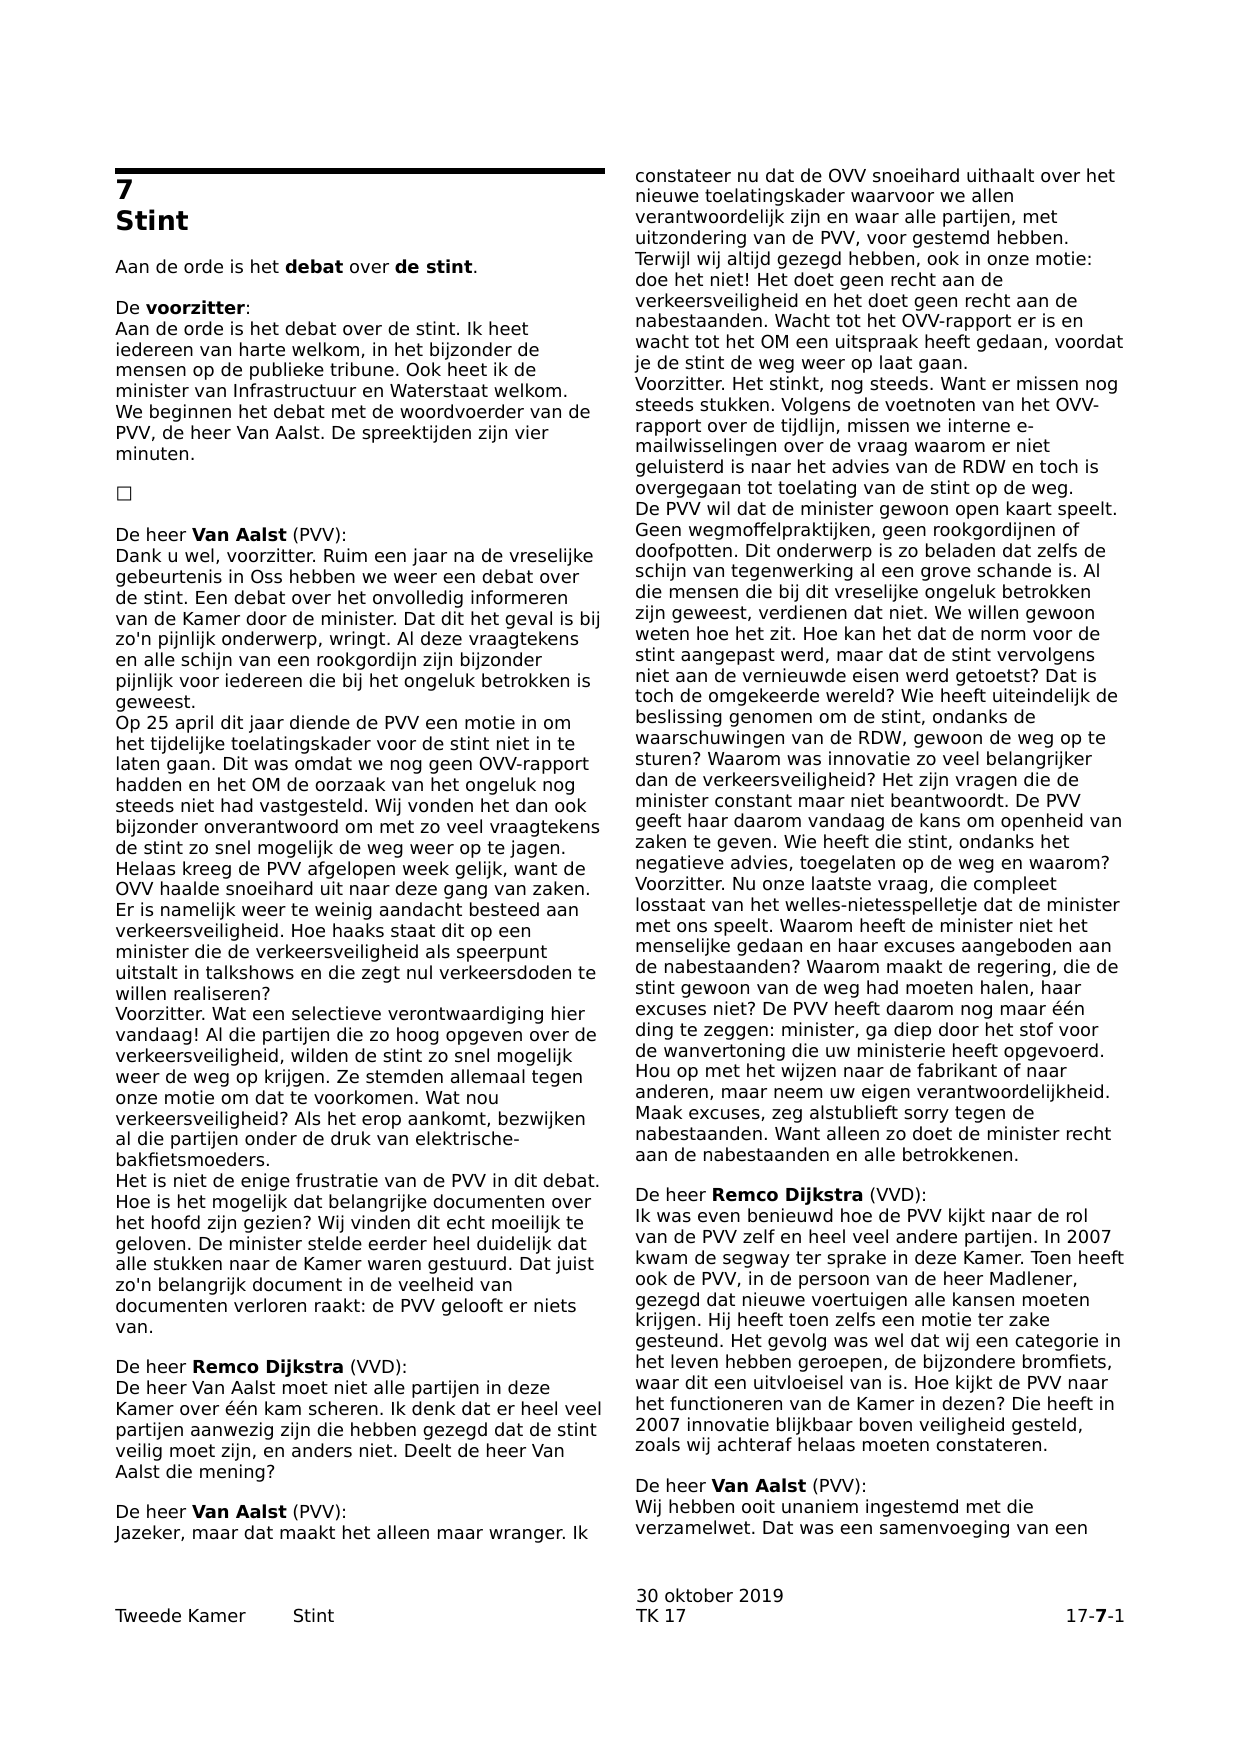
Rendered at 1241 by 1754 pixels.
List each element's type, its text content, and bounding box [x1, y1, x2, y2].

text De PVV wil dat de minister gewoon open kaart speelt. Geen wegmoffelpraktijken, geen rookgordijnen of doofpotten. Dit onderwerp is zo beladen dat zelfs de schijn van tegenwerking al een grove schande is. Al die mensen die bij dit vreselijke ongeluk betrokken zijn geweest, verdienen dat niet. We willen gewoon weten hoe het zit. Hoe kan het dat de norm voor de stint aangepast werd, maar dat de stint vervolgens niet aan de vernieuwde eisen werd getoetst? Dat is toch de omgekeerde wereld? Wie heeft uiteindelijk de beslissing genomen om de stint, ondanks de waarschuwingen van de RDW, gewoon de weg op te sturen? Waarom was innovatie zo veel belangrijker dan de verkeersveiligheid? Het zijn vragen die de minister constant maar niet beantwoordt. De PVV geeft haar daarom vandaag de kans om openheid van zaken te geven. Wie heeft die stint, ondanks het negatieve advies, toegelaten op de weg en waarom? [635, 499, 1125, 874]
text De heer Remco Dijkstra (VVD): [635, 1185, 1125, 1206]
text De heer Van Aalst (PVV): [115, 1502, 605, 1523]
text Ik was even benieuwd hoe de PVV kijkt naar de rol van de PVV zelf en heel veel andere partijen. In 2007 kwam de segway ter sprake in deze Kamer. Toen heeft ook de PVV, in de persoon van de heer Madlener, gezegd dat nieuwe voertuigen alle kansen moeten krijgen. Hij heeft toen zelfs een motie ter zake gesteund. Het gevolg was wel dat wij een categorie in het leven hebben geroepen, de bijzondere bromfiets, waar dit een uitvloeisel van is. Hoe kijkt de PVV naar het functioneren van de Kamer in dezen? Die heeft in 2007 innovatie blijkbaar boven veiligheid gesteld, zoals wij achteraf helaas moeten constateren. [635, 1206, 1125, 1456]
text Wij hebben ooit unaniem ingestemd met die verzamelwet. Dat was een samenvoeging van een [635, 1497, 1125, 1538]
text Voorzitter. Nu onze laatste vraag, die compleet losstaat van het welles-nietesspelletje dat de minister met ons speelt. Waarom heeft de minister niet het menselijke gedaan en haar excuses aangeboden aan de nabestaanden? Waarom maakt de regering, die de stint gewoon van de weg had moeten halen, haar excuses niet? De PVV heeft daarom nog maar één ding te zeggen: minister, ga diep door het stof voor de wanvertoning die uw ministerie heeft opgevoerd. Hou op met het wijzen naar de fabrikant of naar anderen, maar neem uw eigen verantwoordelijkheid. Maak excuses, zeg alstublieft sorry tegen de nabestaanden. Want alleen zo doet de minister recht aan de nabestaanden en alle betrokkenen. [635, 874, 1125, 1165]
text Jazeker, maar dat maakt het alleen maar wranger. Ik [115, 1523, 605, 1544]
text constateer nu dat de OVV snoeihard uithaalt over het nieuwe toelatingskader waarvoor we allen verantwoordelijk zijn en waar alle partijen, met uitzondering van de PVV, voor gestemd hebben. Terwijl wij altijd gezegd hebben, ook in onze motie: doe het niet! Het doet geen recht aan de verkeersveiligheid en het doet geen recht aan de nabestaanden. Wacht tot het OVV-rapport er is en wacht tot het OM een uitspraak heeft gedaan, voordat je de stint de weg weer op laat gaan. [635, 165, 1125, 374]
text De heer Van Aalst (PVV): [635, 1476, 1125, 1497]
text Aan de orde is het debat over de stint. [115, 257, 605, 278]
text We beginnen het debat met de woordvoerder van de PVV, de heer Van Aalst. De spreektijden zijn vier minuten. [115, 402, 605, 464]
text ⬜ [115, 484, 605, 505]
text De heer Van Aalst moet niet alle partijen in deze Kamer over één kam scheren. Ik denk dat er heel veel partijen aanwezig zijn die hebben gezegd dat de stint veilig moet zijn, en anders niet. Deelt de heer Van Aalst die mening? [115, 1378, 605, 1482]
text De heer Van Aalst (PVV): [115, 525, 605, 546]
text Voorzitter. Het stinkt, nog steeds. Want er missen nog steeds stukken. Volgens de voetnoten van het OVV-rapport over de tijdlijn, missen we interne e-mailwisselingen over de vraag waarom er niet geluisterd is naar het advies van de RDW en toch is overgegaan tot toelating van de stint op de weg. [635, 374, 1125, 499]
text De voorzitter: [115, 298, 605, 318]
text Het is niet de enige frustratie van de PVV in dit debat. Hoe is het mogelijk dat belangrijke documenten over het hoofd zijn gezien? Wij vinden dit echt moeilijk te geloven. De minister stelde eerder heel duidelijk dat alle stukken naar de Kamer waren gestuurd. Dat juist zo'n belangrijk document in de veelheid van documenten verloren raakt: de PVV gelooft er niets van. [115, 1171, 605, 1337]
text Voorzitter. Wat een selectieve verontwaardiging hier vandaag! Al die partijen die zo hoog opgeven over de verkeersveiligheid, wilden de stint zo snel mogelijk weer de weg op krijgen. Ze stemden allemaal tegen onze motie om dat te voorkomen. Wat nou verkeersveiligheid? Als het erop aankomt, bezwijken al die partijen onder de druk van elektrische-bakfietsmoeders. [115, 1004, 605, 1171]
text Aan de orde is het debat over de stint. Ik heet iedereen van harte welkom, in het bijzonder de mensen op de publieke tribune. Ook heet ik de minister van Infrastructuur en Waterstaat welkom. [115, 318, 605, 402]
title 7 Stint [115, 174, 605, 237]
text De heer Remco Dijkstra (VVD): [115, 1357, 605, 1378]
text Op 25 april dit jaar diende de PVV een motie in om het tijdelijke toelatingskader voor de stint niet in te laten gaan. Dit was omdat we nog geen OVV-rapport hadden en het OM de oorzaak van het ongeluk nog steeds niet had vastgesteld. Wij vonden het dan ook bijzonder onverantwoord om met zo veel vraagtekens de stint zo snel mogelijk de weg weer op te jagen. Helaas kreeg de PVV afgelopen week gelijk, want de OVV haalde snoeihard uit naar deze gang van zaken. Er is namelijk weer te weinig aandacht besteed aan verkeersveiligheid. Hoe haaks staat dit op een minister die de verkeersveiligheid als speerpunt uitstalt in talkshows en die zegt nul verkeersdoden te willen realiseren? [115, 712, 605, 1004]
text Dank u wel, voorzitter. Ruim een jaar na de vreselijke gebeurtenis in Oss hebben we weer een debat over de stint. Een debat over het onvolledig informeren van de Kamer door de minister. Dat dit het geval is bij zo'n pijnlijk onderwerp, wringt. Al deze vraagtekens en alle schijn van een rookgordijn zijn bijzonder pijnlijk voor iedereen die bij het ongeluk betrokken is geweest. [115, 546, 605, 712]
